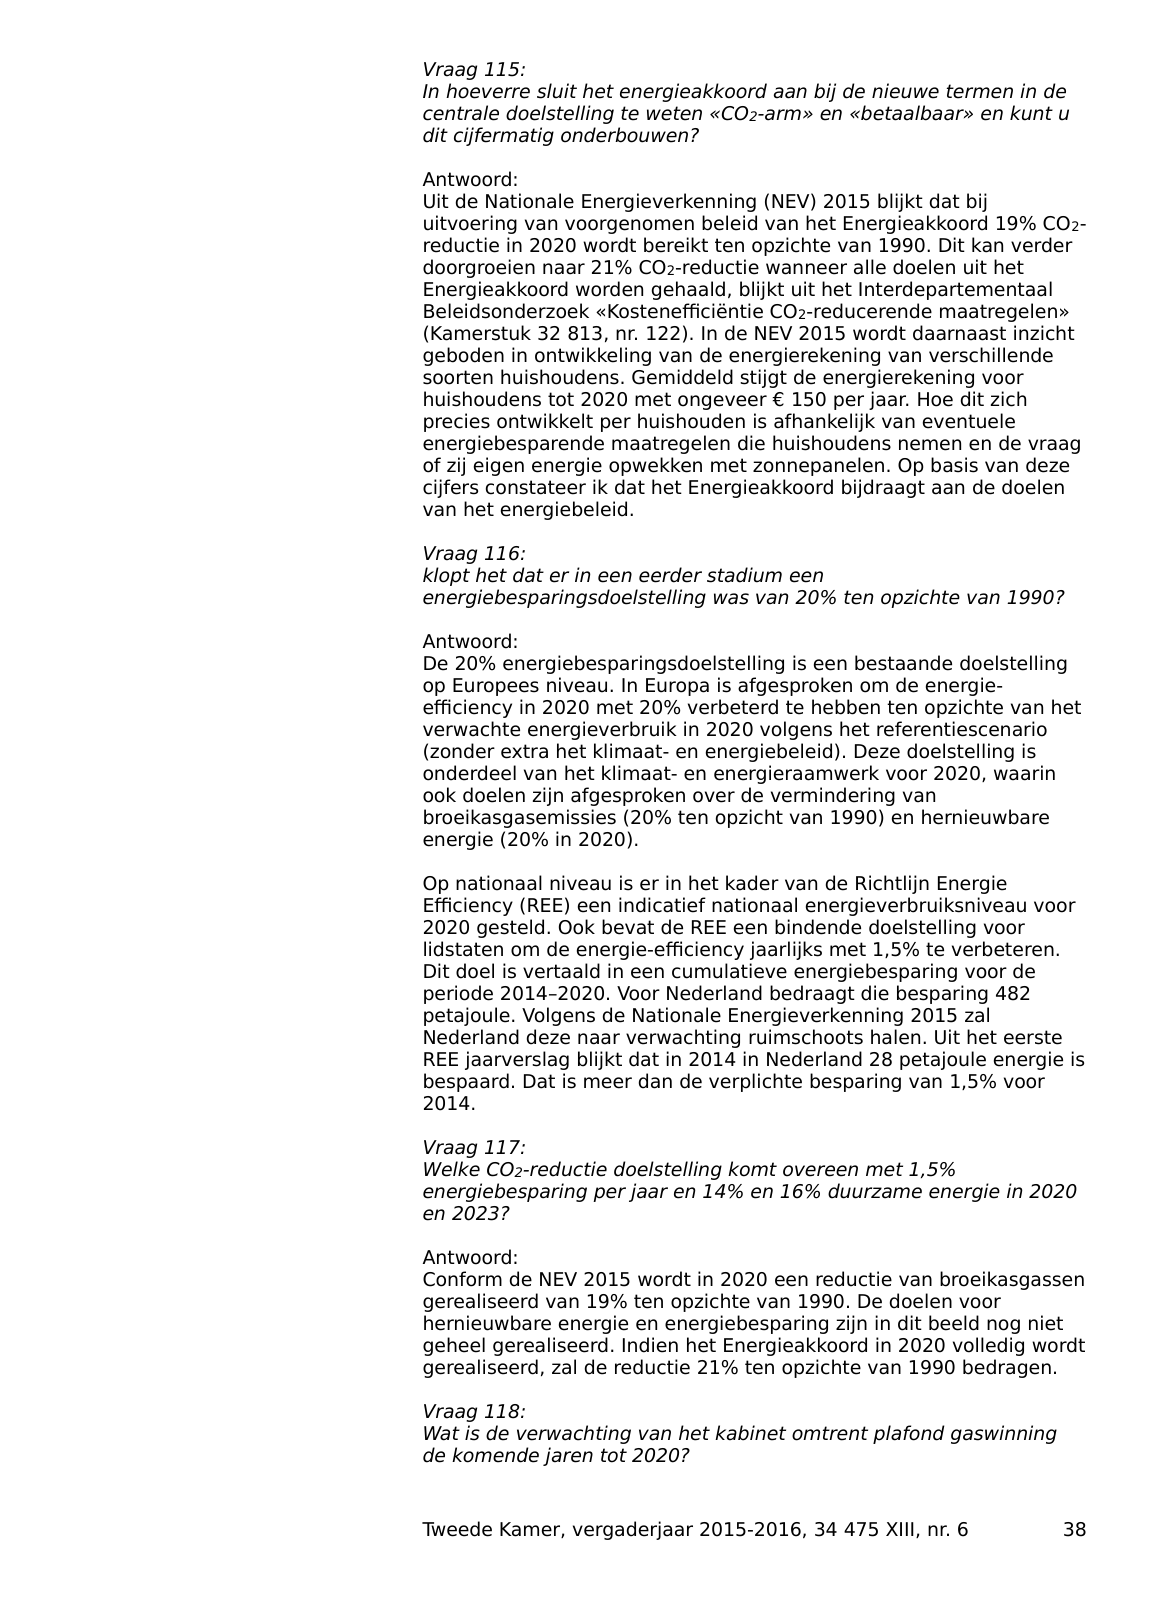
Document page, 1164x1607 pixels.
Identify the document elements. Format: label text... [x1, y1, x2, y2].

text In hoeverre sluit het energieakkoord aan bij de nieuwe termen in de centrale doelstelling te weten «CO2-arm» en «betaalbaar» en kunt u dit cijfermatig onderbouwen? [422, 81, 1087, 147]
text Uit de Nationale Energieverkenning (NEV) 2015 blijkt dat bij uitvoering van voorgenomen beleid van het Energieakkoord 19% CO2-reductie in 2020 wordt bereikt ten opzichte van 1990. Dit kan verder doorgroeien naar 21% CO2-reductie wanneer alle doelen uit het Energieakkoord worden gehaald, blijkt uit het Interdepartementaal Beleidsonderzoek «Kostenefficiëntie CO2-reducerende maatregelen» (Kamerstuk 32 813, nr. 122). In de NEV 2015 wordt daarnaast inzicht geboden in ontwikkeling van de energierekening van verschillende soorten huishoudens. Gemiddeld stijgt de energierekening voor huishoudens tot 2020 met ongeveer € 150 per jaar. Hoe dit zich precies ontwikkelt per huishouden is afhankelijk van eventuele energiebesparende maatregelen die huishoudens nemen en de vraag of zij eigen energie opwekken met zonnepanelen. Op basis van deze cijfers constateer ik dat het Energieakkoord bijdraagt aan de doelen van het energiebeleid. [422, 191, 1087, 521]
text De 20% energiebesparingsdoelstelling is een bestaande doelstelling op Europees niveau. In Europa is afgesproken om de energie-efficiency in 2020 met 20% verbeterd te hebben ten opzichte van het verwachte energieverbruik in 2020 volgens het referentiescenario (zonder extra het klimaat- en energiebeleid). Deze doelstelling is onderdeel van het klimaat- en energieraamwerk voor 2020, waarin ook doelen zijn afgesproken over de vermindering van broeikasgasemissies (20% ten opzicht van 1990) en hernieuwbare energie (20% in 2020). [422, 653, 1087, 851]
text Wat is de verwachting van het kabinet omtrent plafond gaswinning de komende jaren tot 2020? [422, 1423, 1087, 1467]
text Antwoord: [422, 169, 1087, 191]
text Vraag 116: [422, 543, 1087, 565]
text Conform de NEV 2015 wordt in 2020 een reductie van broeikasgassen gerealiseerd van 19% ten opzichte van 1990. De doelen voor hernieuwbare energie en energiebesparing zijn in dit beeld nog niet geheel gerealiseerd. Indien het Energieakkoord in 2020 volledig wordt gerealiseerd, zal de reductie 21% ten opzichte van 1990 bedragen. [422, 1269, 1087, 1379]
text Antwoord: [422, 1247, 1087, 1269]
text klopt het dat er in een eerder stadium een energiebesparingsdoelstelling was van 20% ten opzichte van 1990? [422, 565, 1087, 609]
text Vraag 118: [422, 1401, 1087, 1423]
text Vraag 117: [422, 1137, 1087, 1159]
text Antwoord: [422, 631, 1087, 653]
text Vraag 115: [422, 59, 1087, 81]
text Welke CO2-reductie doelstelling komt overeen met 1,5% energiebesparing per jaar en 14% en 16% duurzame energie in 2020 en 2023? [422, 1159, 1087, 1225]
text Op nationaal niveau is er in het kader van de Richtlijn Energie Efficiency (REE) een indicatief nationaal energieverbruiksniveau voor 2020 gesteld. Ook bevat de REE een bindende doelstelling voor lidstaten om de energie-efficiency jaarlijks met 1,5% te verbeteren. Dit doel is vertaald in een cumulatieve energiebesparing voor de periode 2014–2020. Voor Nederland bedraagt die besparing 482 petajoule. Volgens de Nationale Energieverkenning 2015 zal Nederland deze naar verwachting ruimschoots halen. Uit het eerste REE jaarverslag blijkt dat in 2014 in Nederland 28 petajoule energie is bespaard. Dat is meer dan de verplichte besparing van 1,5% voor 2014. [422, 873, 1087, 1115]
